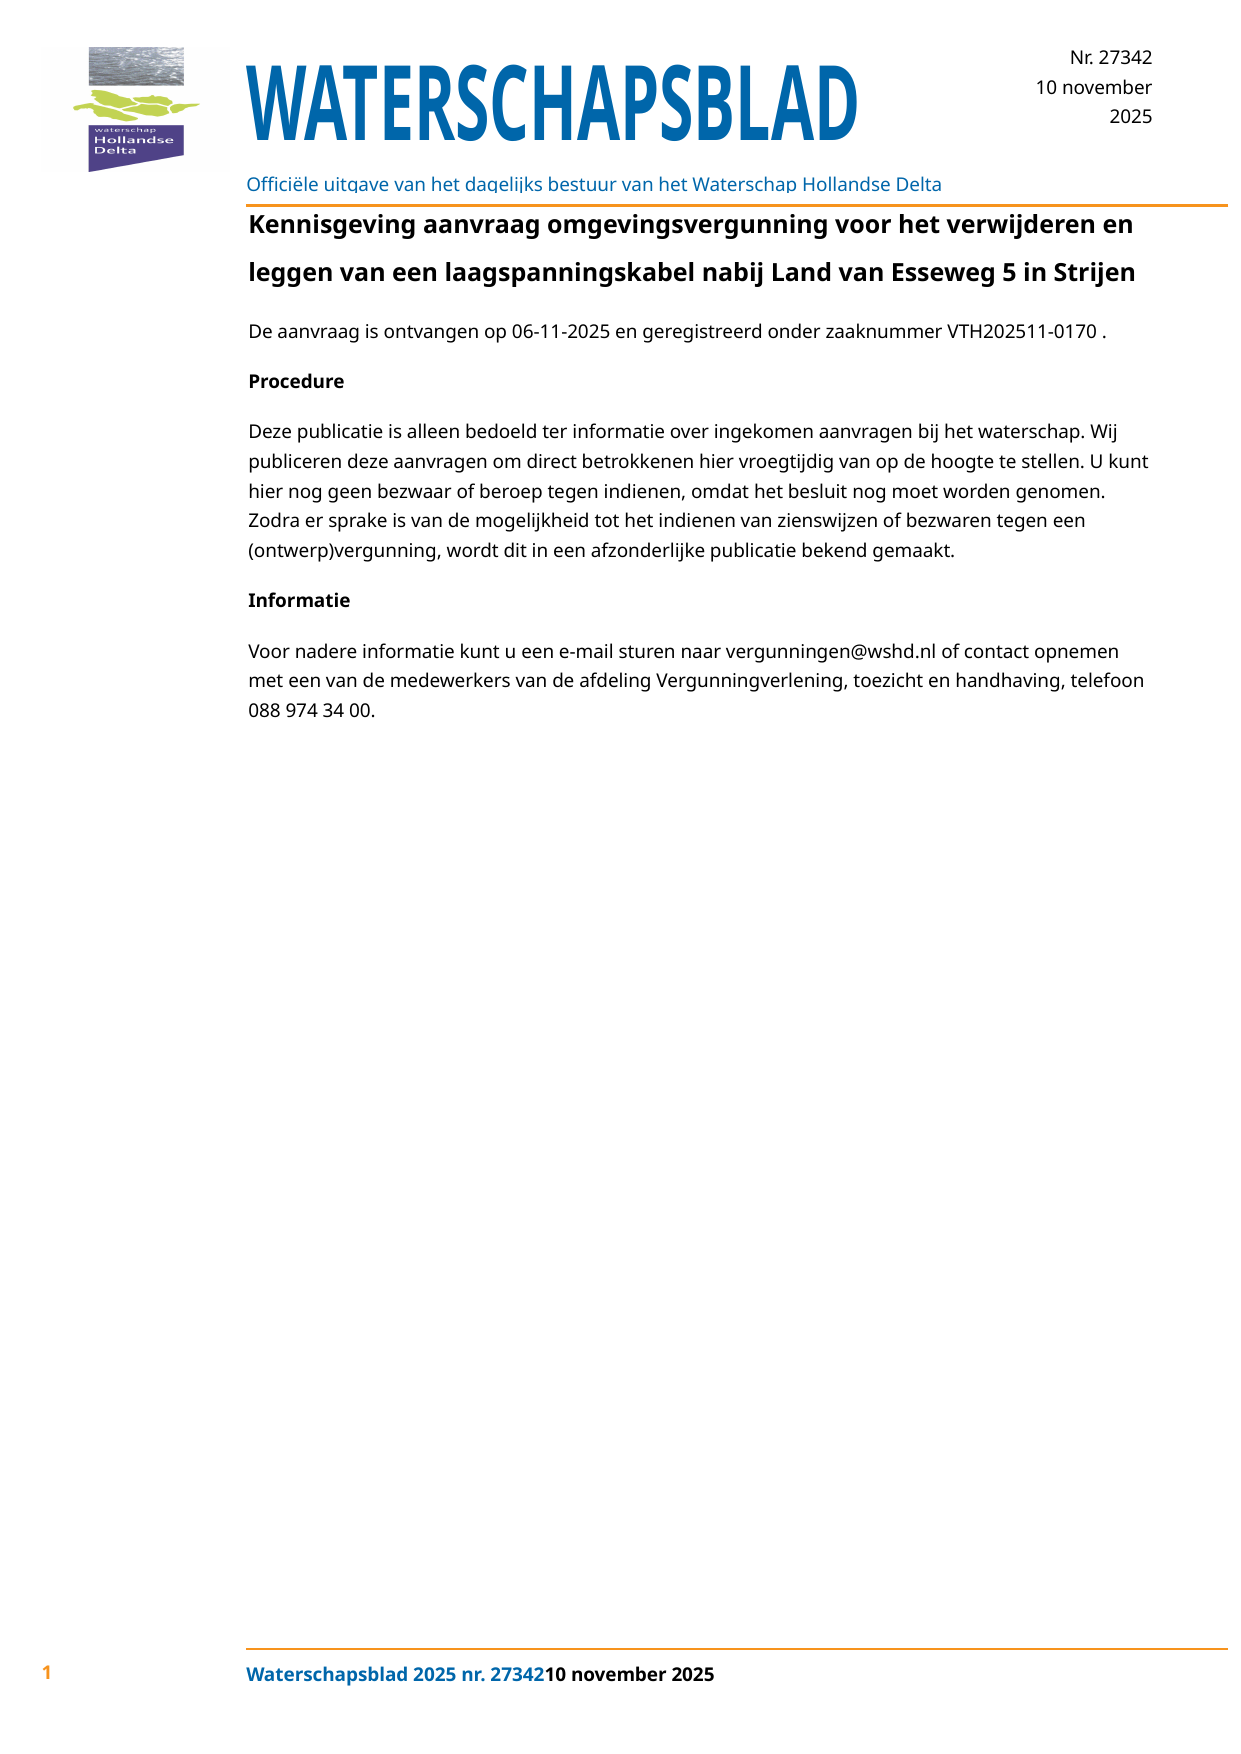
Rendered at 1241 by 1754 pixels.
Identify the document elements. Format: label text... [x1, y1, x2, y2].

text De aanvraag is ontvangen op 06-11-2025 en geregistreerd onder zaaknummer VTH202511-0170 . [248, 318, 1152, 344]
picture [41, 47, 231, 172]
text Deze publicatie is alleen bedoeld ter informatie over ingekomen aanvragen bij het waterschap. Wij publiceren deze aanvragen om direct betrokkenen hier vroegtijdig van op de hoogte te stellen. U kunt hier nog geen bezwaar of beroep tegen indienen, omdat het besluit nog moet worden genomen. Zodra er sprake is van de mogelijkheid tot het indienen van zienswijzen of bezwaren tegen een (ontwerp)vergunning, wordt dit in een afzonderlijke publicatie bekend gemaakt. [248, 419, 1152, 563]
text Voor nadere informatie kunt u een e-mail sturen naar vergunningen@wshd.nl of contact opnemen met een van de medewerkers van de afdeling Vergunningverlening, toezicht en handhaving, telefoon 088 974 34 00. [248, 638, 1152, 723]
text Informatie [248, 587, 1152, 613]
text Procedure [248, 368, 1152, 394]
text Kennisgeving aanvraag omgevingsvergunning voor het verwijderen en leggen van een laagspanningskabel nabij Land van Esseweg 5 in Strijen [248, 207, 1152, 288]
